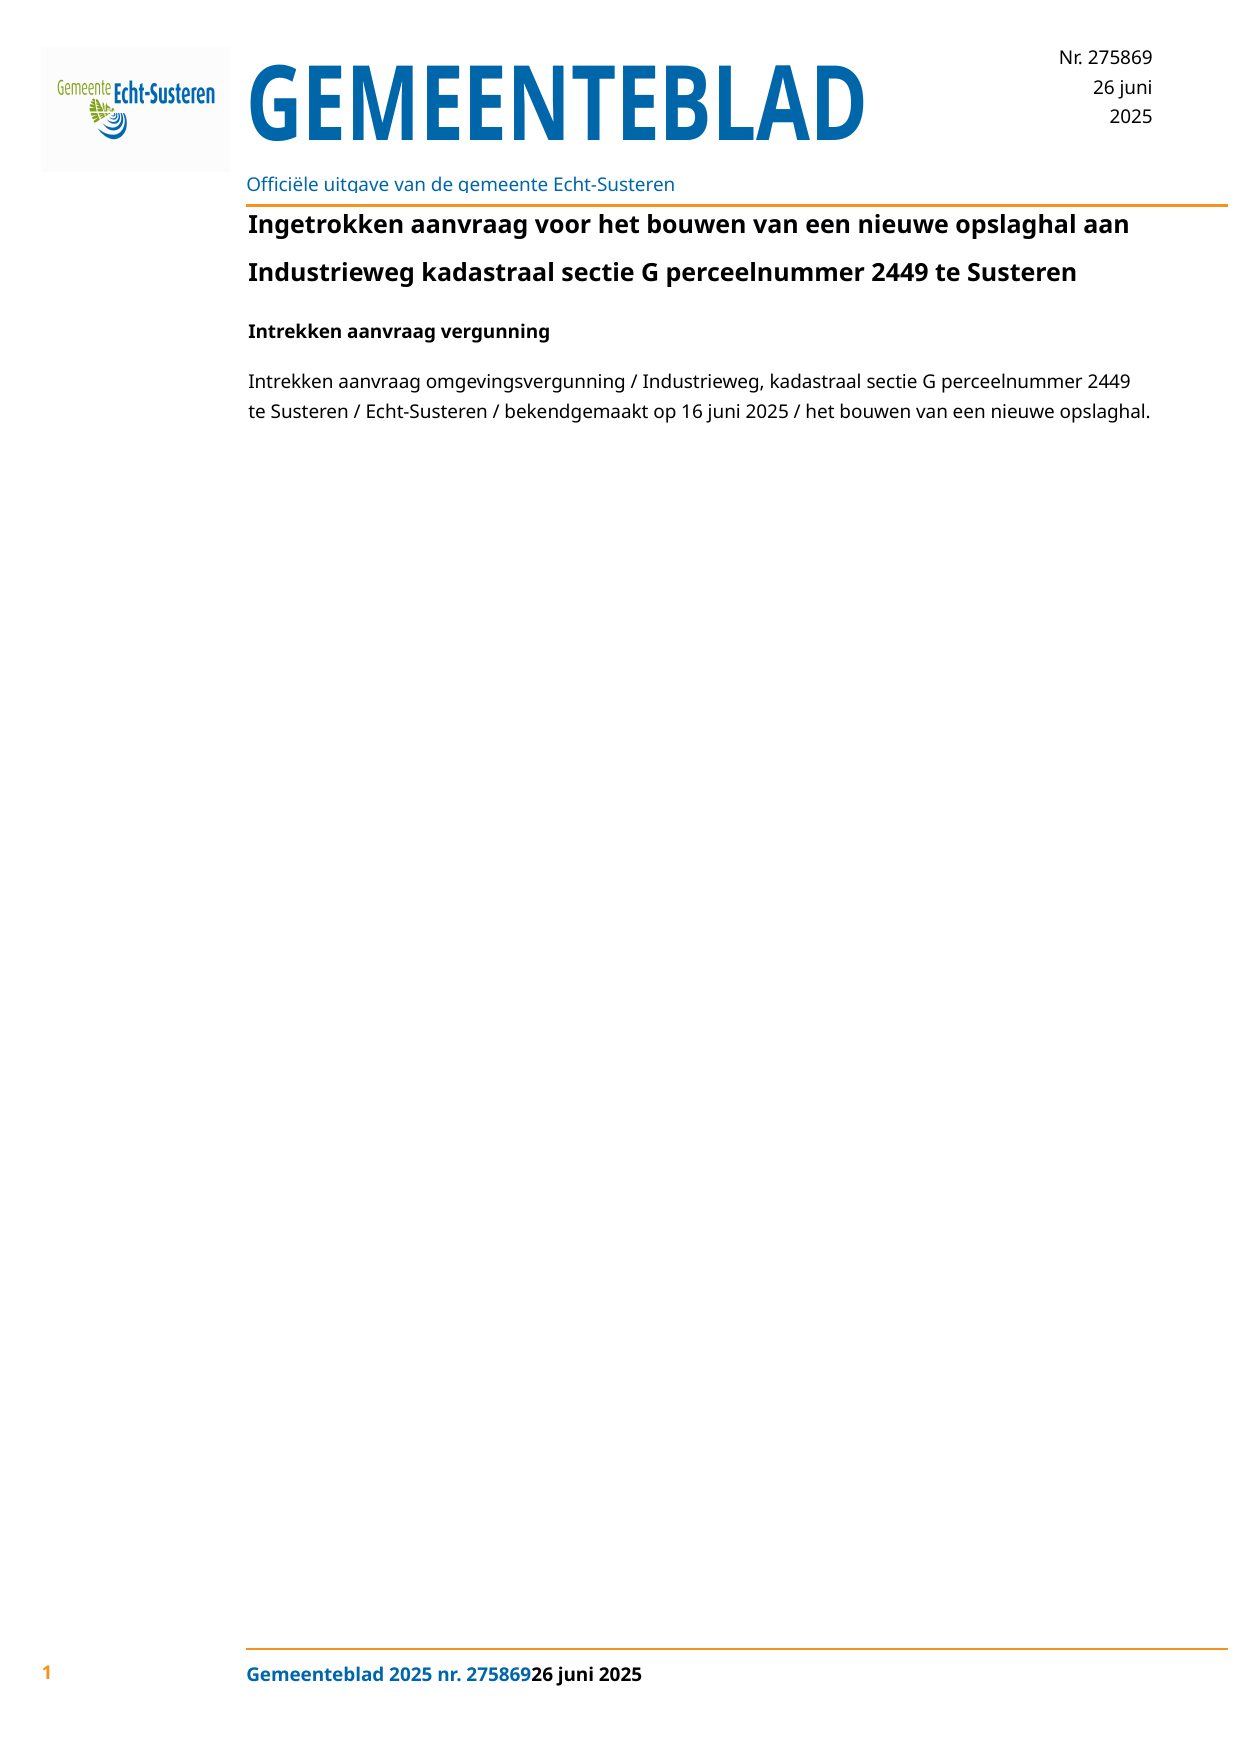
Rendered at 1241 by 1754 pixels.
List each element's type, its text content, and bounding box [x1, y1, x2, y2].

text Intrekken aanvraag omgevingsvergunning / Industrieweg, kadastraal sectie G perceelnummer 2449 te Susteren / Echt-Susteren / bekendgemaakt op 16 juni 2025 / het bouwen van een nieuwe opslaghal. [248, 368, 1152, 424]
picture [41, 47, 231, 172]
text Ingetrokken aanvraag voor het bouwen van een nieuwe opslaghal aan Industrieweg kadastraal sectie G perceelnummer 2449 te Susteren [248, 207, 1152, 288]
text Intrekken aanvraag vergunning [248, 318, 1152, 344]
